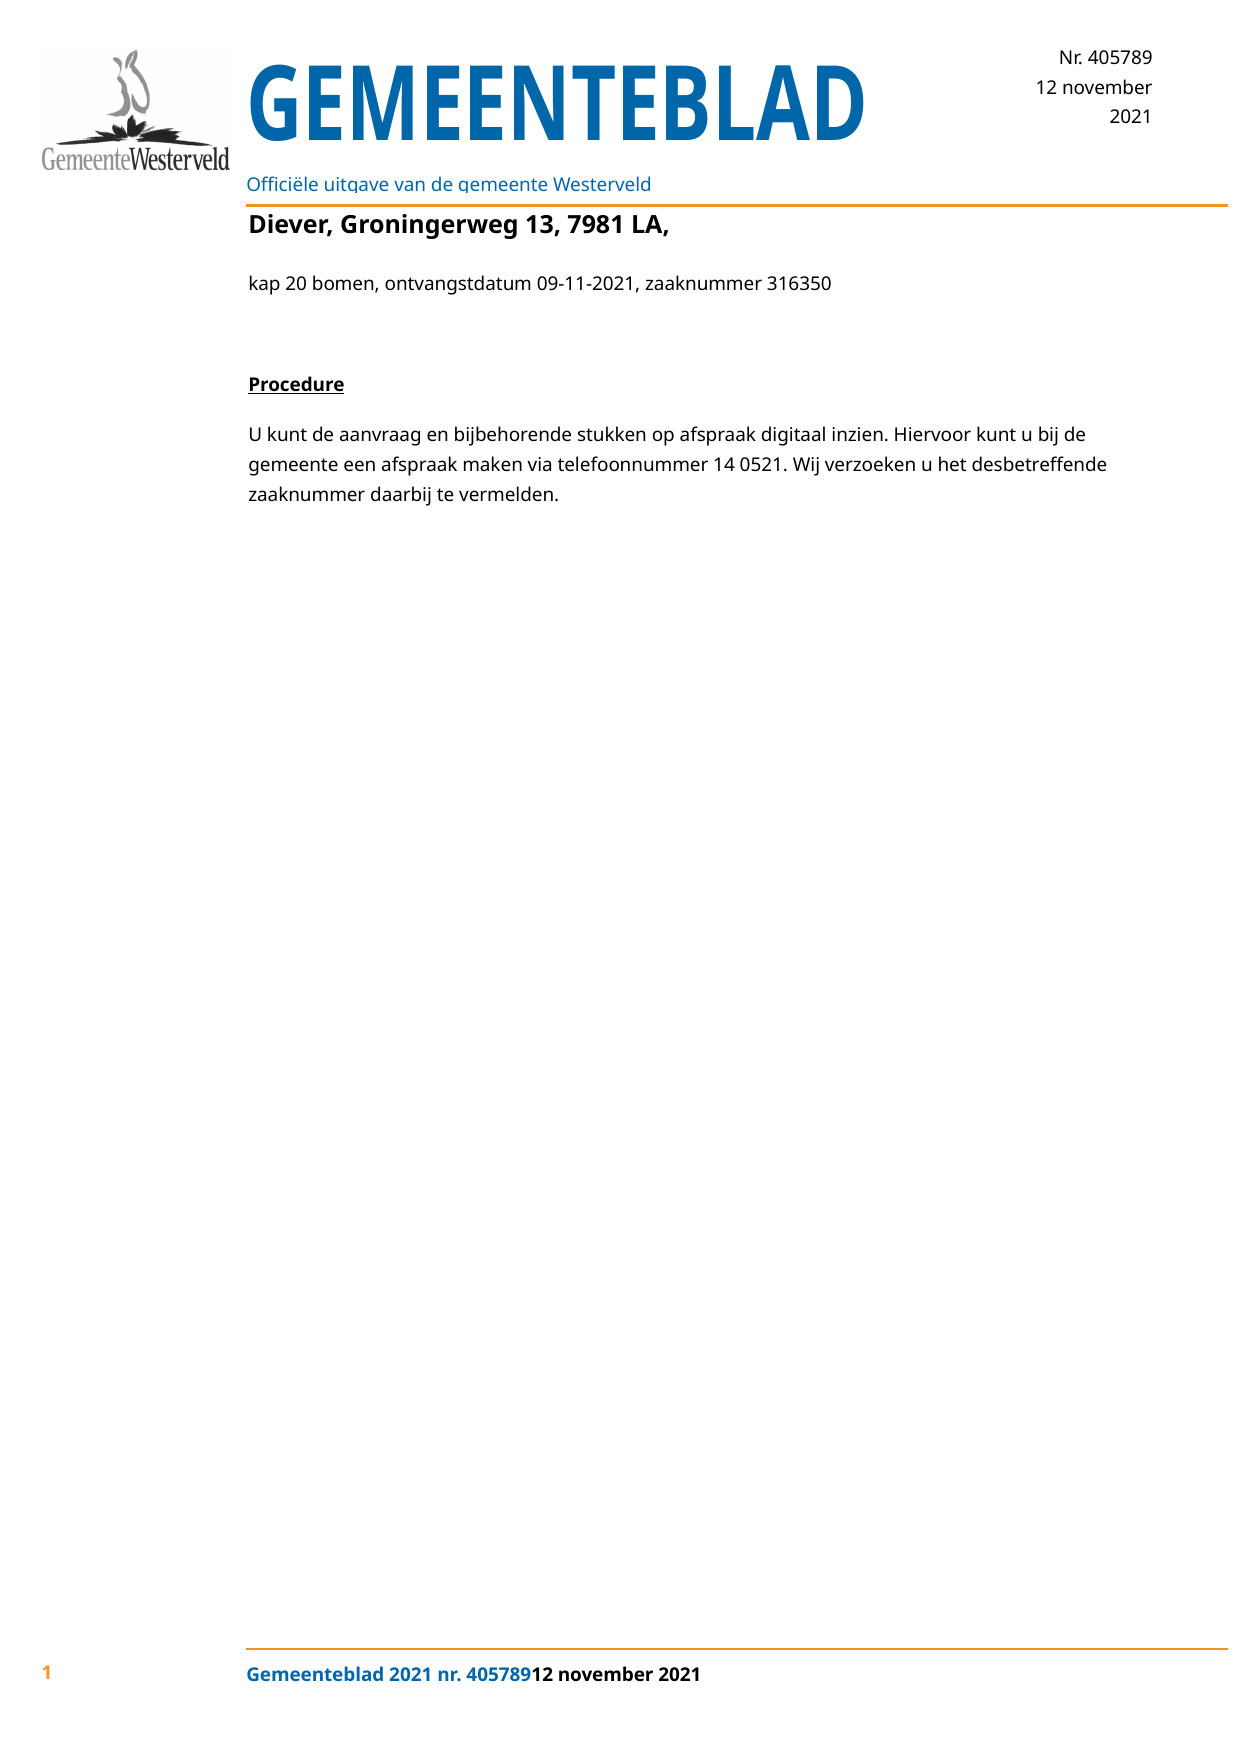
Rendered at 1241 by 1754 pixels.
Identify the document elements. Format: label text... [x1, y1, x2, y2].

text U kunt de aanvraag en bijbehorende stukken op afspraak digitaal inzien. Hiervoor kunt u bij de gemeente een afspraak maken via telefoonnummer 14 0521. Wij verzoeken u het desbetreffende zaaknummer daarbij te vermelden. [248, 422, 1152, 506]
text Procedure [248, 371, 1152, 397]
text Diever, Groningerweg 13, 7981 LA, [248, 207, 1152, 241]
picture [41, 47, 231, 172]
text kap 20 bomen, ontvangstdatum 09-11-2021, zaaknummer 316350 [248, 270, 1152, 296]
